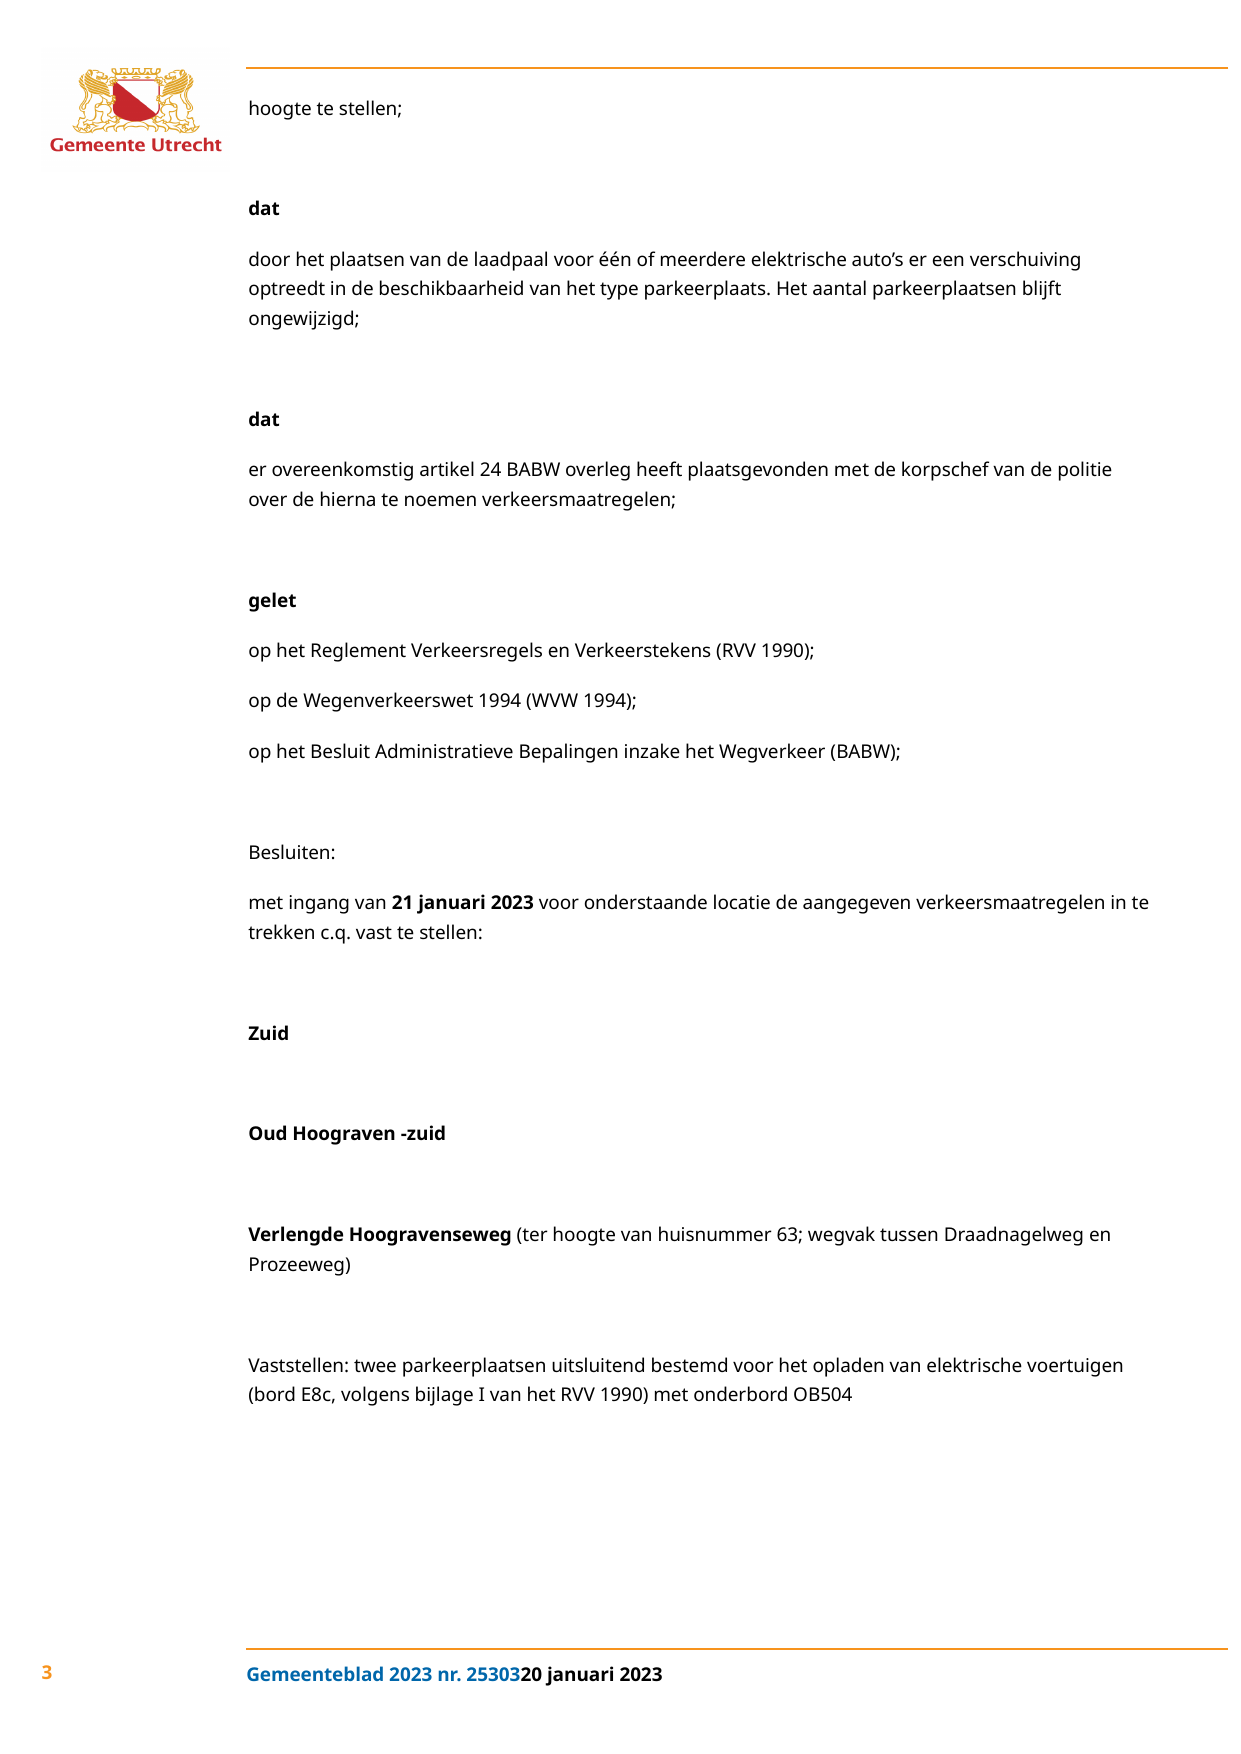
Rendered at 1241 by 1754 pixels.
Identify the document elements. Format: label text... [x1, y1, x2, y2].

text hoogte te stellen; [248, 95, 1152, 121]
text door het plaatsen van de laadpaal voor één of meerdere elektrische auto’s er een verschuiving optreedt in de beschikbaarheid van het type parkeerplaats. Het aantal parkeerplaatsen blijft ongewijzigd; [248, 246, 1152, 331]
text gelet [248, 587, 1152, 613]
text met ingang van 21 januari 2023 voor onderstaande locatie de aangegeven verkeersmaatregelen in te trekken c.q. vast te stellen: [248, 889, 1152, 945]
text dat [248, 406, 1152, 432]
text Oud Hoograven -zuid [248, 1121, 1152, 1146]
text op het Besluit Administratieve Bepalingen inzake het Wegverkeer (BABW); [248, 738, 1152, 764]
text op de Wegenverkeerswet 1994 (WVW 1994); [248, 688, 1152, 713]
picture [41, 47, 231, 172]
text er overeenkomstig artikel 24 BABW overleg heeft plaatsgevonden met de korpschef van de politie over de hierna te noemen verkeersmaatregelen; [248, 456, 1152, 512]
text Vaststellen: twee parkeerplaatsen uitsluitend bestemd voor het opladen van elektrische voertuigen (bord E8c, volgens bijlage I van het RVV 1990) met onderbord OB504 [248, 1352, 1152, 1407]
text dat [248, 196, 1152, 221]
text op het Reglement Verkeersregels en Verkeerstekens (RVV 1990); [248, 637, 1152, 663]
text Verlengde Hoogravenseweg (ter hoogte van huisnummer 63; wegvak tussen Draadnagelweg en Prozeeweg) [248, 1221, 1152, 1277]
text Zuid [248, 1020, 1152, 1046]
text Besluiten: [248, 839, 1152, 865]
